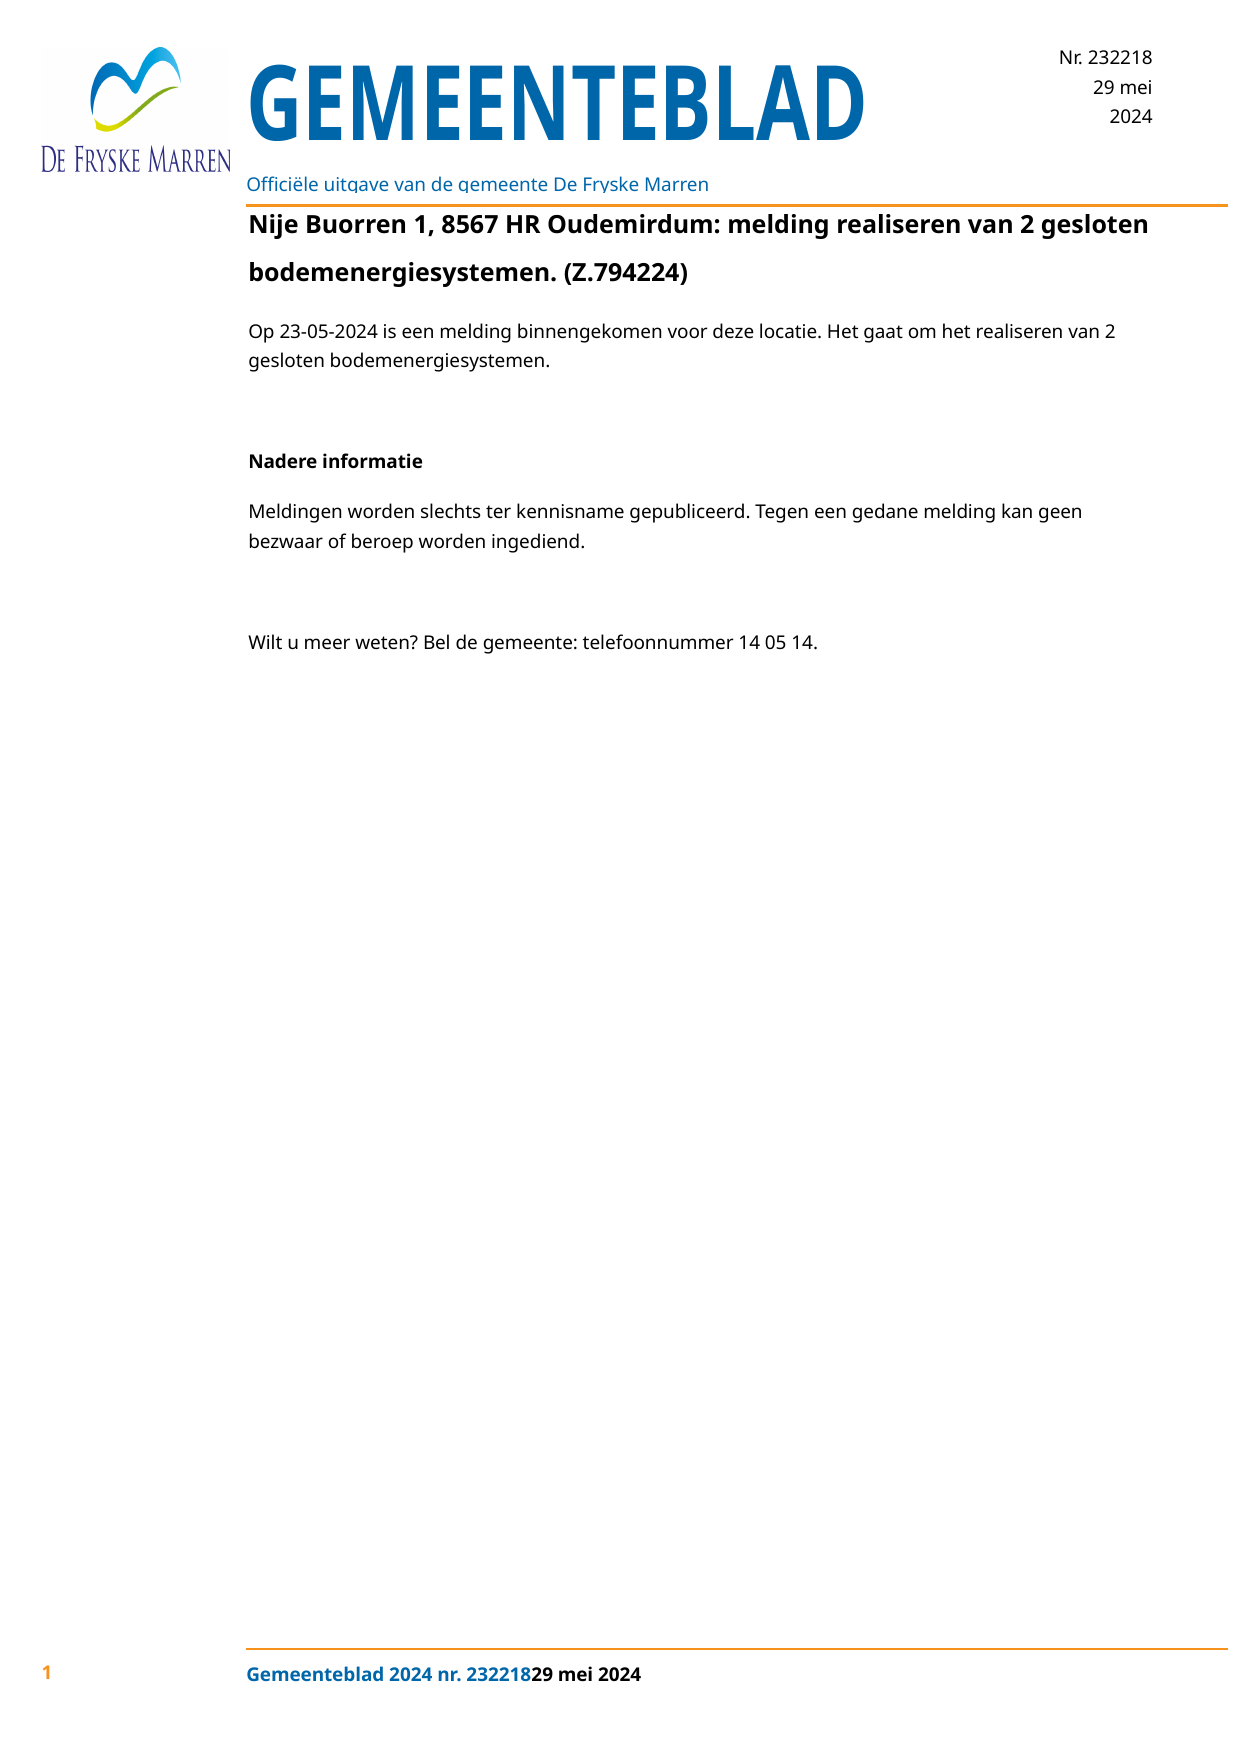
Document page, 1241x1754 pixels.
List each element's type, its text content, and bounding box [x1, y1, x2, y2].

text Nije Buorren 1, 8567 HR Oudemirdum: melding realiseren van 2 gesloten bodemenergiesystemen. (Z.794224) [248, 207, 1152, 288]
text Nadere informatie [248, 448, 1152, 474]
text Op 23-05-2024 is een melding binnengekomen voor deze locatie. Het gaat om het realiseren van 2 gesloten bodemenergiesystemen. [248, 318, 1152, 373]
text Meldingen worden slechts ter kennisname gepubliceerd. Tegen een gedane melding kan geen bezwaar of beroep worden ingediend. [248, 499, 1152, 554]
text Wilt u meer weten? Bel de gemeente: telefoonnummer 14 05 14. [248, 629, 1152, 655]
picture [41, 47, 231, 172]
